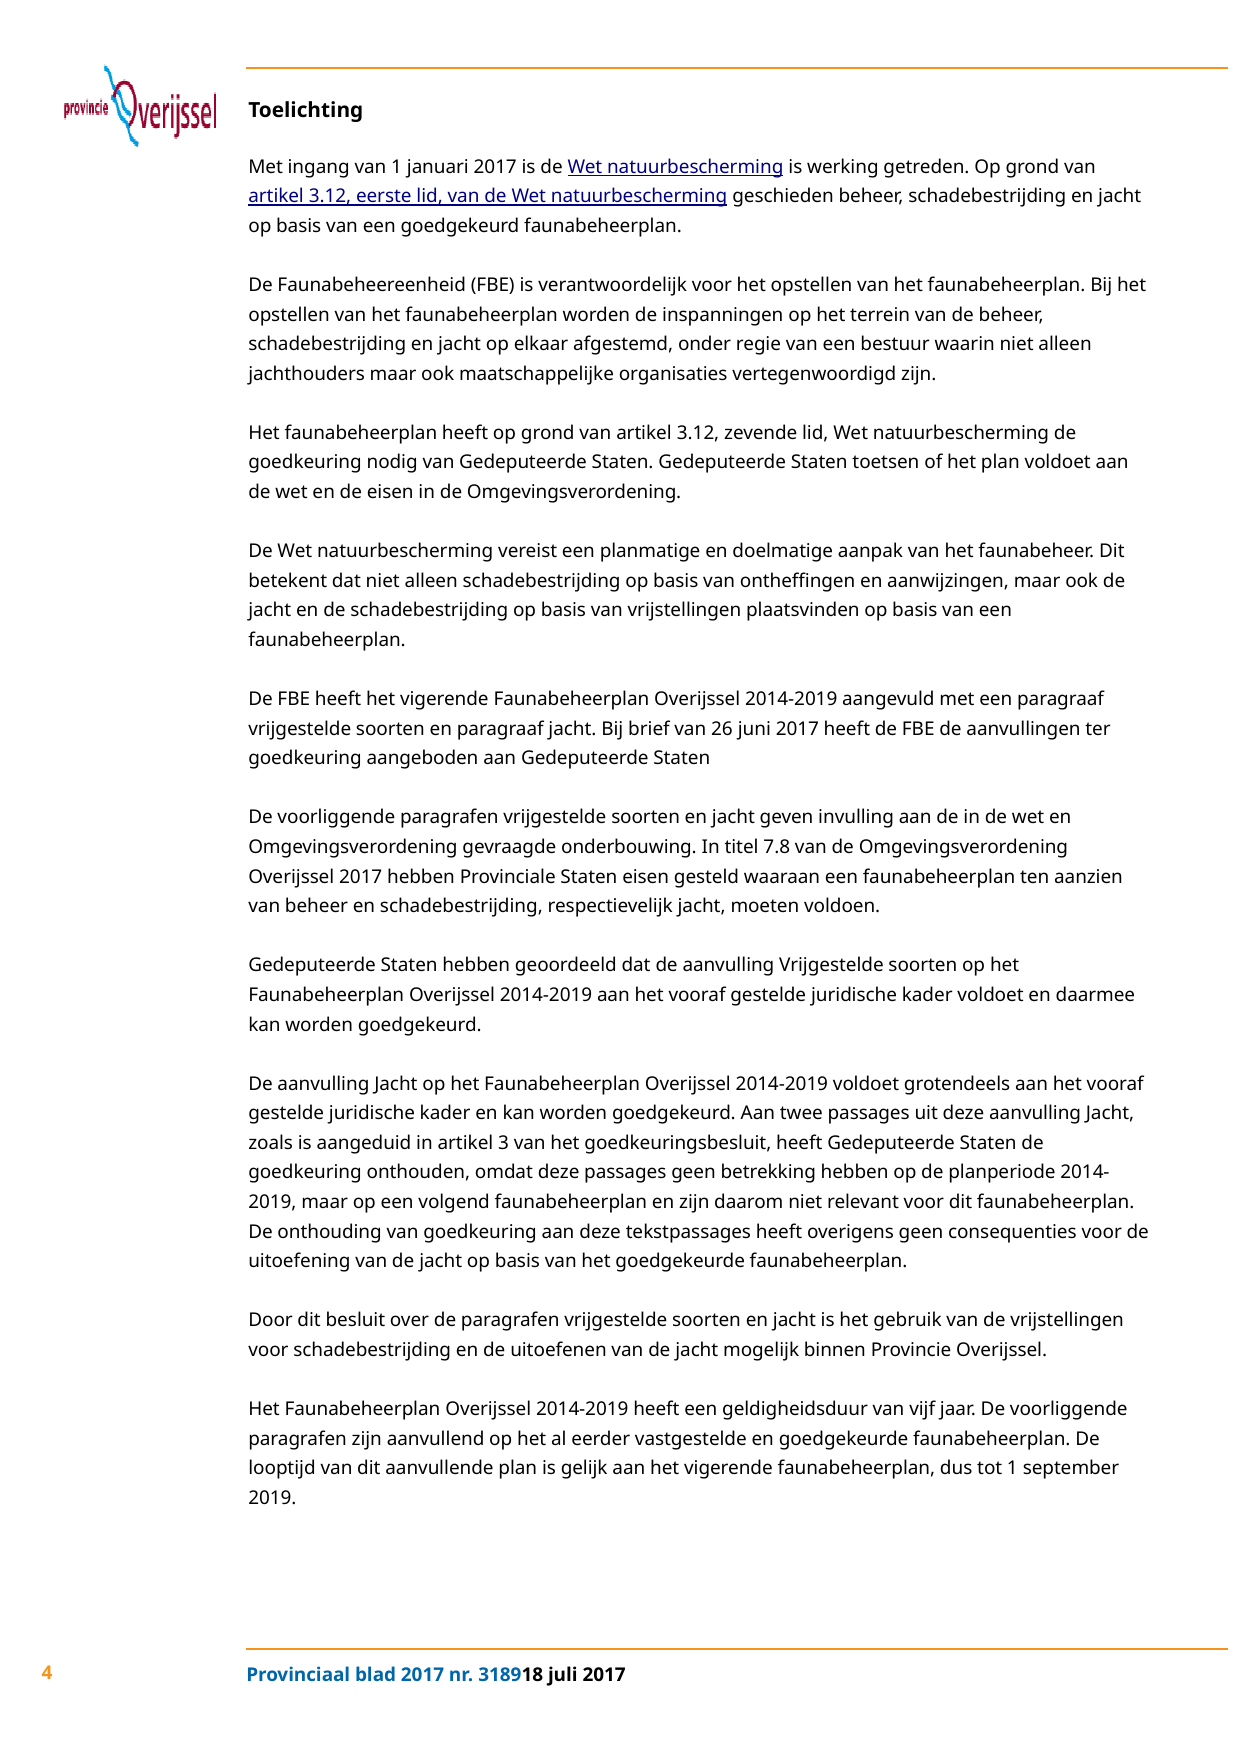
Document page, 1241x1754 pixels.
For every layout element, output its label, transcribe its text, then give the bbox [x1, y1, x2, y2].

text Het Faunabeheerplan Overijssel 2014-2019 heeft een geldigheidsduur van vijf jaar. De voorliggende paragrafen zijn aanvullend op het al eerder vastgestelde en goedgekeurde faunabeheerplan. De looptijd van dit aanvullende plan is gelijk aan het vigerende faunabeheerplan, dus tot 1 september 2019. [248, 1395, 1152, 1510]
text De Wet natuurbescherming vereist een planmatige en doelmatige aanpak van het faunabeheer. Dit betekent dat niet alleen schadebestrijding op basis van ontheffingen en aanwijzingen, maar ook de jacht en de schadebestrijding op basis van vrijstellingen plaatsvinden op basis van een faunabeheerplan. [248, 537, 1152, 652]
text Het faunabeheerplan heeft op grond van artikel 3.12, zevende lid, Wet natuurbescherming de goedkeuring nodig van Gedeputeerde Staten. Gedeputeerde Staten toetsen of het plan voldoet aan de wet en de eisen in de Omgevingsverordening. [248, 419, 1152, 504]
text De voorliggende paragrafen vrijgestelde soorten en jacht geven invulling aan de in de wet en Omgevingsverordening gevraagde onderbouwing. In titel 7.8 van de Omgevingsverordening Overijssel 2017 hebben Provinciale Staten eisen gesteld waaraan een faunabeheerplan ten aanzien van beheer en schadebestrijding, respectievelijk jacht, moeten voldoen. [248, 804, 1152, 918]
text Gedeputeerde Staten hebben geoordeeld dat de aanvulling Vrijgestelde soorten op het Faunabeheerplan Overijssel 2014-2019 aan het vooraf gestelde juridische kader voldoet en daarmee kan worden goedgekeurd. [248, 952, 1152, 1037]
text De Faunabeheereenheid (FBE) is verantwoordelijk voor het opstellen van het faunabeheerplan. Bij het opstellen van het faunabeheerplan worden de inspanningen op het terrein van de beheer, schadebestrijding en jacht op elkaar afgestemd, onder regie van een bestuur waarin niet alleen jachthouders maar ook maatschappelijke organisaties vertegenwoordigd zijn. [248, 271, 1152, 386]
text Toelichting [248, 95, 1152, 123]
picture [41, 47, 231, 172]
text De FBE heeft het vigerende Faunabeheerplan Overijssel 2014-2019 aangevuld met een paragraaf vrijgestelde soorten en paragraaf jacht. Bij brief van 26 juni 2017 heeft de FBE de aanvullingen ter goedkeuring aangeboden aan Gedeputeerde Staten [248, 685, 1152, 770]
text De aanvulling Jacht op het Faunabeheerplan Overijssel 2014-2019 voldoet grotendeels aan het vooraf gestelde juridische kader en kan worden goedgekeurd. Aan twee passages uit deze aanvulling Jacht, zoals is aangeduid in artikel 3 van het goedkeuringsbesluit, heeft Gedeputeerde Staten de goedkeuring onthouden, omdat deze passages geen betrekking hebben op de planperiode 2014-2019, maar op een volgend faunabeheerplan en zijn daarom niet relevant voor dit faunabeheerplan. De onthouding van goedkeuring aan deze tekstpassages heeft overigens geen consequenties voor de uitoefening van de jacht op basis van het goedgekeurde faunabeheerplan. [248, 1070, 1152, 1273]
text Door dit besluit over de paragrafen vrijgestelde soorten en jacht is het gebruik van de vrijstellingen voor schadebestrijding en de uitoefenen van de jacht mogelijk binnen Provincie Overijssel. [248, 1307, 1152, 1362]
text Met ingang van 1 januari 2017 is de Wet natuurbescherming is werking getreden. Op grond van artikel 3.12, eerste lid, van de Wet natuurbescherming geschieden beheer, schadebestrijding en jacht op basis van een goedgekeurd faunabeheerplan. [248, 153, 1152, 238]
